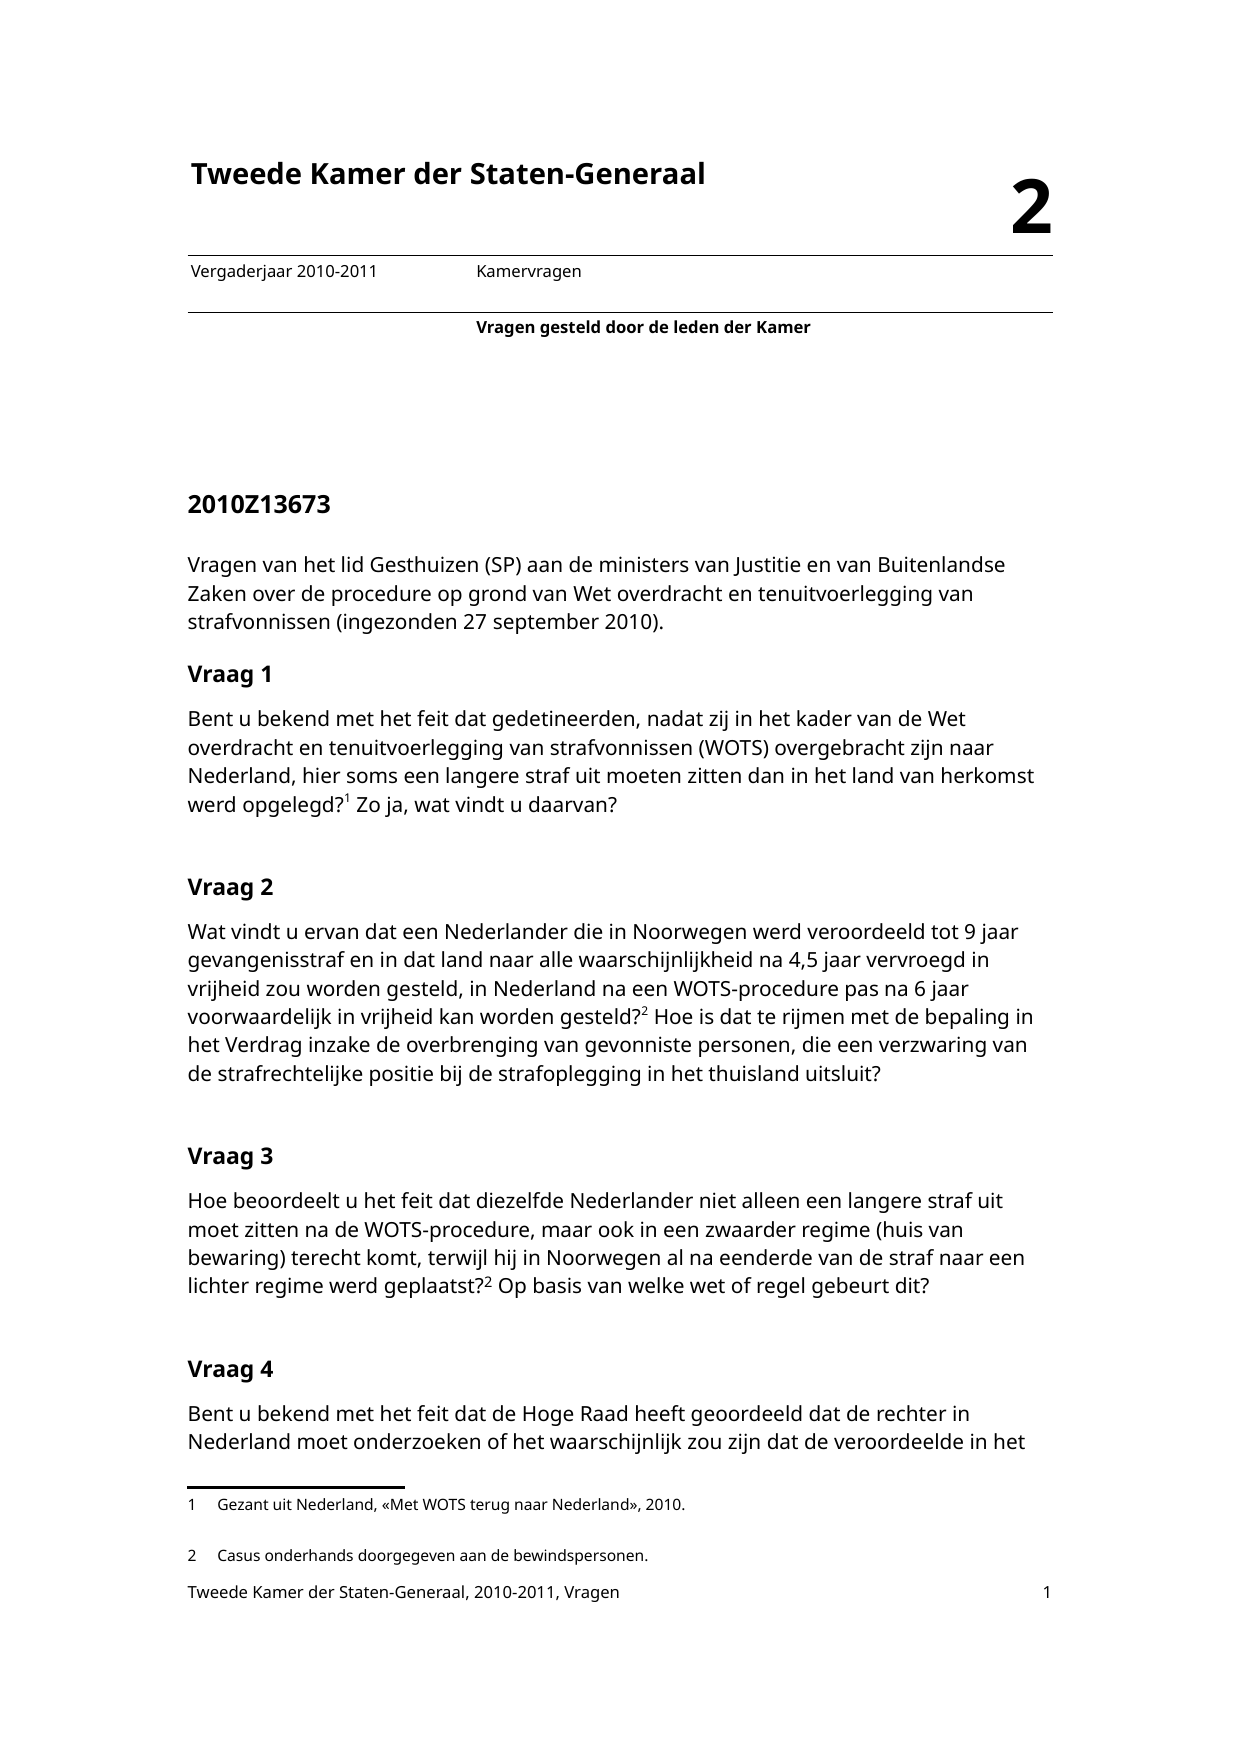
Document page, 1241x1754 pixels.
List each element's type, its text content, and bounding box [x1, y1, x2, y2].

subtitle Vraag 1 [187, 658, 1053, 689]
text Bent u bekend met het feit dat gedetineerden, nadat zij in het kader van de Wet overdracht en tenuitvoerlegging van strafvonnissen (WOTS) overgebracht zijn naar Nederland, hier soms een langere straf uit moeten zitten dan in het land van herkomst werd opgelegd? Zo ja, wat vindt u daarvan? [187, 704, 1053, 818]
text Wat vindt u ervan dat een Nederlander die in Noorwegen werd veroordeeld tot 9 jaar gevangenisstraf en in dat land naar alle waarschijnlijkheid na 4,5 jaar vervroegd in vrijheid zou worden gesteld, in Nederland na een WOTS-procedure pas na 6 jaar voorwaardelijk in vrijheid kan worden gesteld? Hoe is dat te rijmen met de bepaling in het Verdrag inzake de overbrenging van gevonniste personen, die een verzwaring van de strafrechtelijke positie bij de strafoplegging in het thuisland uitsluit? [187, 917, 1053, 1087]
text Gezant uit Nederland, «Met WOTS terug naar Nederland», 2010. [187, 1479, 1053, 1508]
subtitle Vraag 3 [187, 1140, 1053, 1171]
table_header 2 [880, 150, 1053, 255]
table_cell [188, 313, 473, 339]
text Casus onderhands doorgegeven aan de bewindspersonen. [187, 1538, 1053, 1566]
table_header Tweede Kamer der Staten-Generaal [188, 150, 879, 255]
subtitle Vraag 2 [187, 871, 1053, 902]
text 2010Z13673 [187, 487, 1053, 521]
table_cell Kamervragen [473, 256, 1053, 312]
table_cell Vragen gesteld door de leden der Kamer [473, 313, 1053, 339]
text Hoe beoordeelt u het feit dat diezelfde Nederlander niet alleen een langere straf uit moet zitten na de WOTS-procedure, maar ook in een zwaarder regime (huis van bewaring) terecht komt, terwijl hij in Noorwegen al na eenderde van de straf naar een lichter regime werd geplaatst?2 Op basis van welke wet of regel gebeurt dit? [187, 1186, 1053, 1300]
table_cell Vergaderjaar 2010-2011 [188, 256, 473, 312]
subtitle Vraag 4 [187, 1352, 1053, 1384]
text Bent u bekend met het feit dat de Hoge Raad heeft geoordeeld dat de rechter in Nederland moet onderzoeken of het waarschijnlijk zou zijn dat de veroordeelde in het [187, 1399, 1053, 1456]
text Vragen van het lid Gesthuizen (SP) aan de ministers van Justitie en van Buitenlandse Zaken over de procedure op grond van Wet overdracht en tenuitvoerlegging van strafvonnissen (ingezonden 27 september 2010). [187, 550, 1053, 636]
